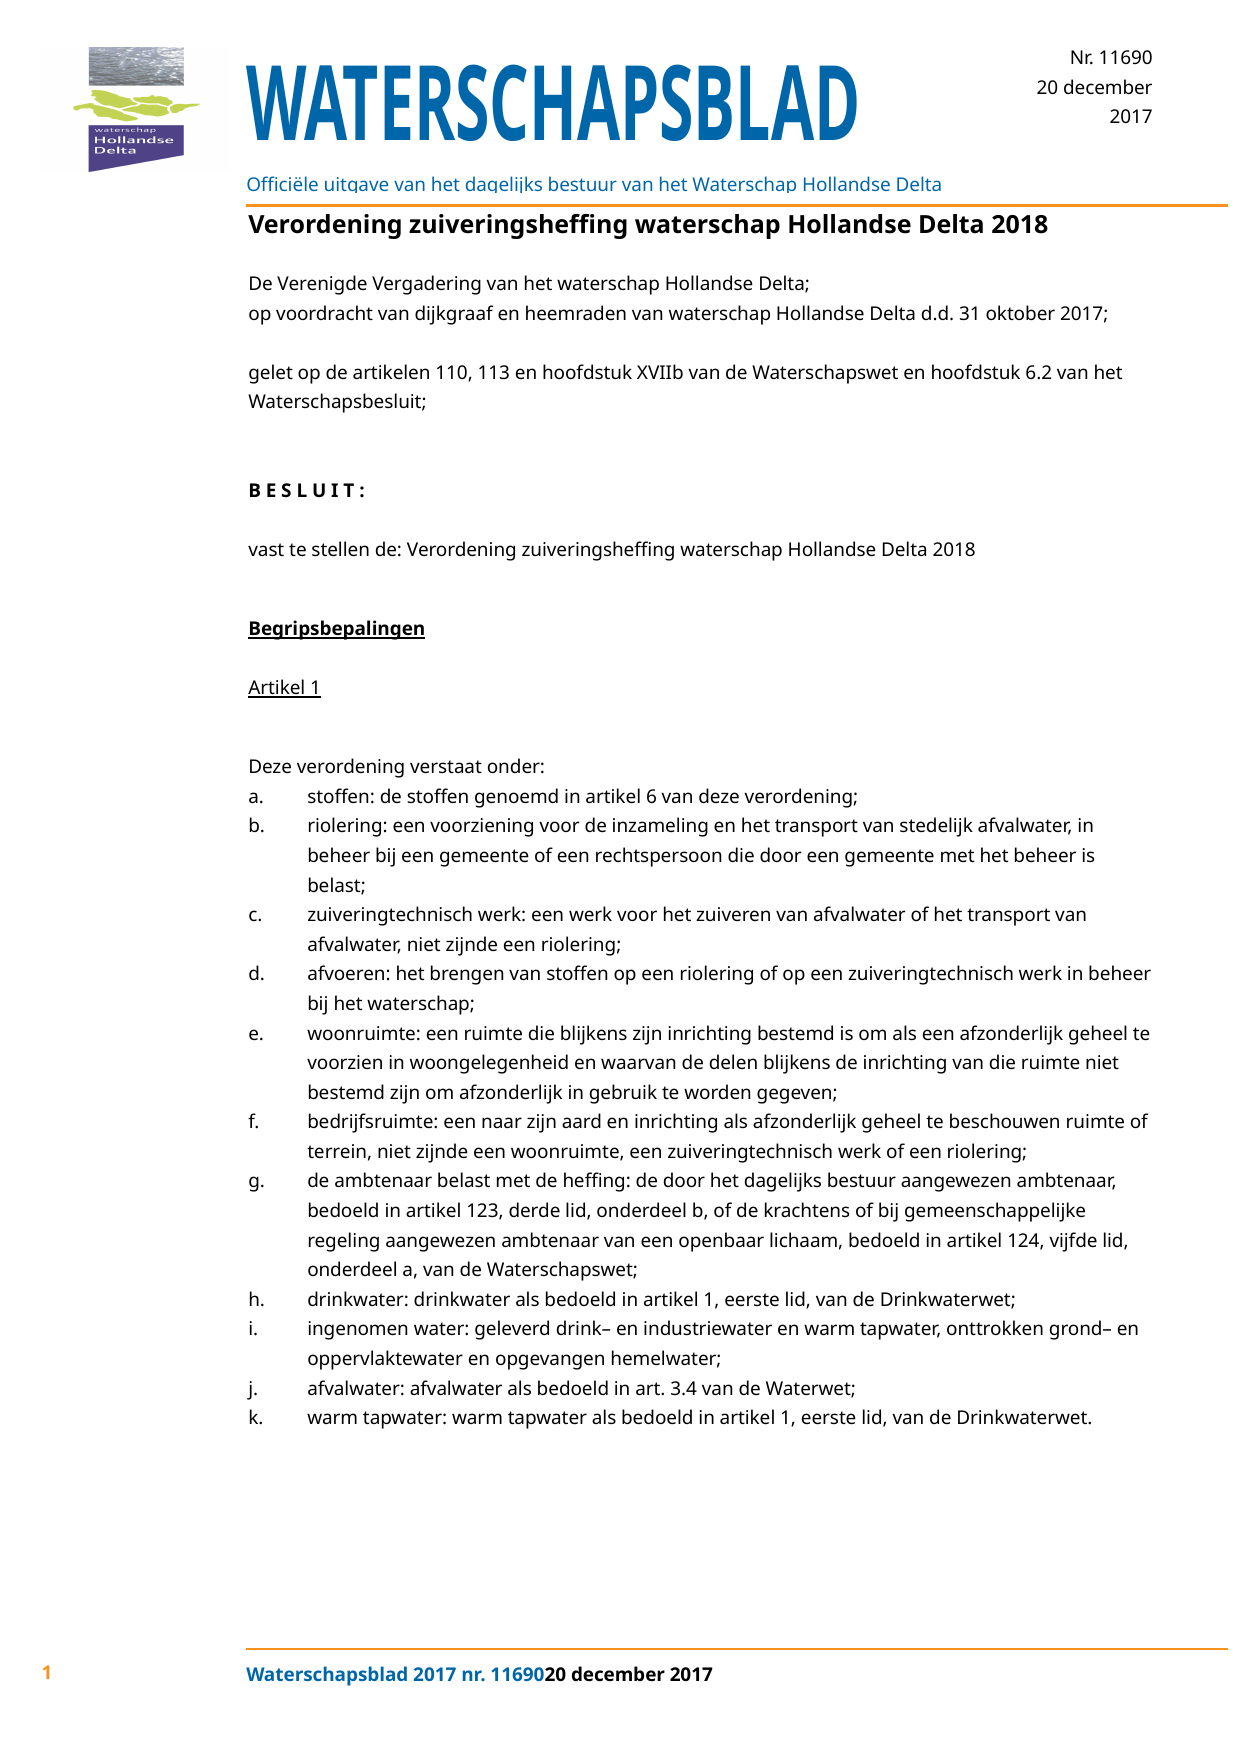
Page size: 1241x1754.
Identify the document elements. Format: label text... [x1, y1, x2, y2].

text Begripsbepalingen [248, 615, 1152, 641]
list stoffen: de stoffen genoemd in artikel 6 van deze verordening; [248, 783, 1152, 809]
list riolering: een voorziening voor de inzameling en het transport van stedelijk afvalwater, in beheer bij een gemeente of een rechtspersoon die door een gemeente met het beheer is belast; [248, 813, 1152, 897]
text Artikel 1 [248, 674, 1152, 700]
list de ambtenaar belast met de heffing: de door het dagelijks bestuur aangewezen ambtenaar, bedoeld in artikel 123, derde lid, onderdeel b, of de krachtens of bij gemeenschappelijke regeling aangewezen ambtenaar van een openbaar lichaam, bedoeld in artikel 124, vijfde lid, onderdeel a, van de Waterschapswet; [248, 1168, 1152, 1282]
text Verordening zuiveringsheffing waterschap Hollandse Delta 2018 [248, 207, 1152, 241]
text vast te stellen de: Verordening zuiveringsheffing waterschap Hollandse Delta 2018 [248, 537, 1152, 562]
list bedrijfsruimte: een naar zijn aard en inrichting als afzonderlijk geheel te beschouwen ruimte of terrein, niet zijnde een woonruimte, een zuiveringtechnisch werk of een riolering; [248, 1108, 1152, 1164]
list drinkwater: drinkwater als bedoeld in artikel 1, eerste lid, van de Drinkwaterwet; [248, 1286, 1152, 1312]
list afvoeren: het brengen van stoffen op een riolering of op een zuiveringtechnisch werk in beheer bij het waterschap; [248, 961, 1152, 1016]
list woonruimte: een ruimte die blijkens zijn inrichting bestemd is om als een afzonderlijk geheel te voorzien in woongelegenheid en waarvan de delen blijkens de inrichting van die ruimte niet bestemd zijn om afzonderlijk in gebruik te worden gegeven; [248, 1020, 1152, 1104]
picture [41, 47, 231, 172]
text op voordracht van dijkgraaf en heemraden van waterschap Hollandse Delta d.d. 31 oktober 2017; [248, 300, 1152, 326]
list ingenomen water: geleverd drink– en industriewater en warm tapwater, onttrokken grond– en oppervlaktewater en opgevangen hemelwater; [248, 1316, 1152, 1371]
text De Verenigde Vergadering van het waterschap Hollandse Delta; [248, 270, 1152, 296]
list zuiveringtechnisch werk: een werk voor het zuiveren van afvalwater of het transport van afvalwater, niet zijnde een riolering; [248, 901, 1152, 957]
text Deze verordening verstaat onder: [248, 753, 1152, 779]
list afvalwater: afvalwater als bedoeld in art. 3.4 van de Waterwet; [248, 1375, 1152, 1400]
text B E S L U I T : [248, 477, 1152, 503]
list warm tapwater: warm tapwater als bedoeld in artikel 1, eerste lid, van de Drinkwaterwet. [248, 1404, 1152, 1430]
text gelet op de artikelen 110, 113 en hoofdstuk XVIIb van de Waterschapswet en hoofdstuk 6.2 van het Waterschapsbesluit; [248, 359, 1152, 414]
